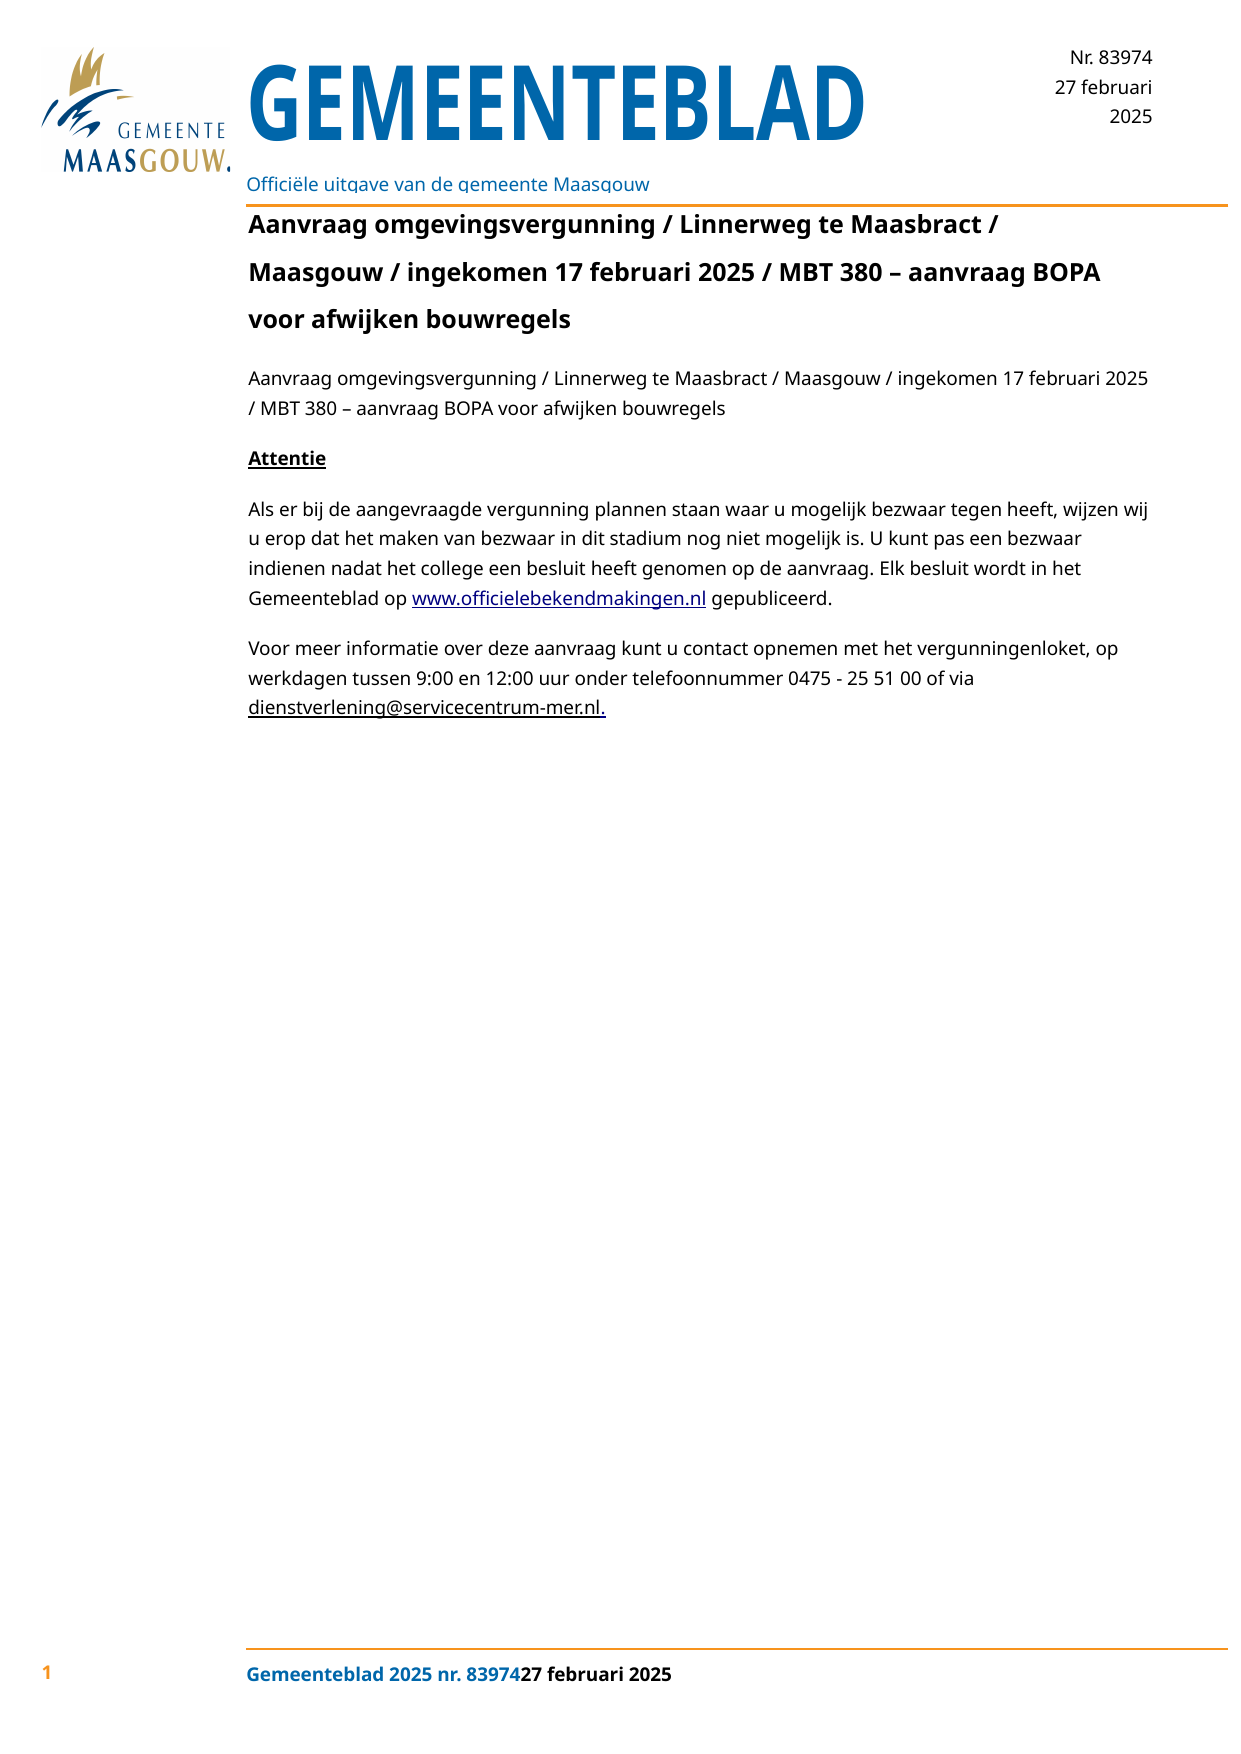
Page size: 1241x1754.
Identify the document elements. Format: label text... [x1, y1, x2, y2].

text Attentie [248, 446, 1152, 471]
text Als er bij de aangevraagde vergunning plannen staan waar u mogelijk bezwaar tegen heeft, wijzen wij u erop dat het maken van bezwaar in dit stadium nog niet mogelijk is. U kunt pas een bezwaar indienen nadat het college een besluit heeft genomen op de aanvraag. Elk besluit wordt in het Gemeenteblad op www.officielebekendmakingen.nl gepubliceerd. [248, 496, 1152, 610]
text Aanvraag omgevingsvergunning / Linnerweg te Maasbract / Maasgouw / ingekomen 17 februari 2025 / MBT 380 – aanvraag BOPA voor afwijken bouwregels [248, 366, 1152, 421]
text Aanvraag omgevingsvergunning / Linnerweg te Maasbract / Maasgouw / ingekomen 17 februari 2025 / MBT 380 – aanvraag BOPA voor afwijken bouwregels [248, 207, 1152, 336]
picture [41, 47, 231, 172]
text Voor meer informatie over deze aanvraag kunt u contact opnemen met het vergunningenloket, op werkdagen tussen 9:00 en 12:00 uur onder telefoonnummer 0475 - 25 51 00 of via dienstverlening@servicecentrum-mer.nl. [248, 635, 1152, 720]
